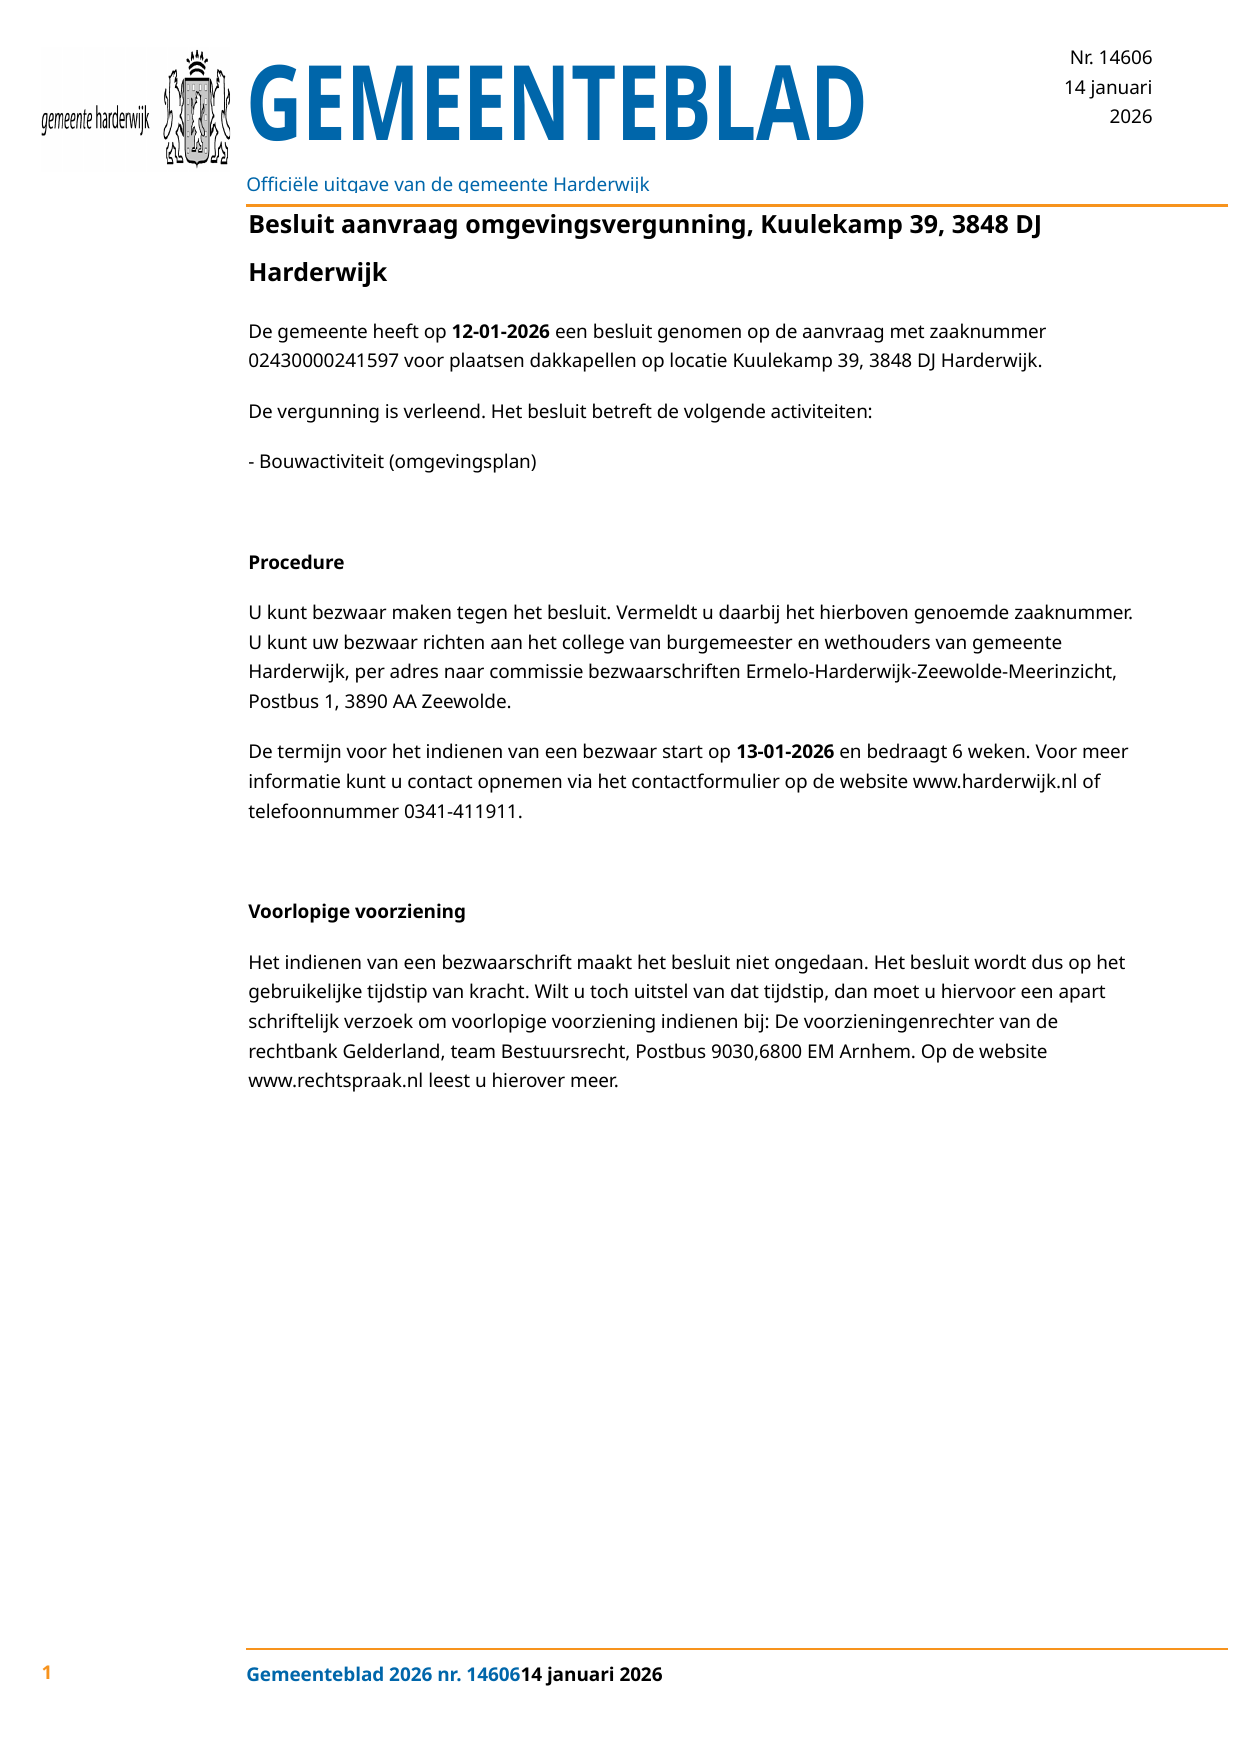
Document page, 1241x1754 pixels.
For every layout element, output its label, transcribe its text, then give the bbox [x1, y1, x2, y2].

text De gemeente heeft op 12-01-2026 een besluit genomen op de aanvraag met zaaknummer 02430000241597 voor plaatsen dakkapellen op locatie Kuulekamp 39, 3848 DJ Harderwijk. [248, 318, 1152, 373]
text Procedure [248, 549, 1152, 575]
text Het indienen van een bezwaarschrift maakt het besluit niet ongedaan. Het besluit wordt dus op het gebruikelijke tijdstip van kracht. Wilt u toch uitstel van dat tijdstip, dan moet u hiervoor een apart schriftelijk verzoek om voorlopige voorziening indienen bij: De voorzieningenrechter van de rechtbank Gelderland, team Bestuursrecht, Postbus 9030,6800 EM Arnhem. Op de website www.rechtspraak.nl leest u hierover meer. [248, 949, 1152, 1093]
text Voorlopige voorziening [248, 899, 1152, 924]
text - Bouwactiviteit (omgevingsplan) [248, 448, 1152, 474]
text U kunt bezwaar maken tegen het besluit. Vermeldt u daarbij het hierboven genoemde zaaknummer. U kunt uw bezwaar richten aan het college van burgemeester en wethouders van gemeente Harderwijk, per adres naar commissie bezwaarschriften Ermelo-Harderwijk-Zeewolde-Meerinzicht, Postbus 1, 3890 AA Zeewolde. [248, 599, 1152, 714]
text De vergunning is verleend. Het besluit betreft de volgende activiteiten: [248, 398, 1152, 424]
picture [41, 47, 231, 172]
text De termijn voor het indienen van een bezwaar start op 13-01-2026 en bedraagt 6 weken. Voor meer informatie kunt u contact opnemen via het contactformulier op de website www.harderwijk.nl of telefoonnummer 0341-411911. [248, 739, 1152, 824]
text Besluit aanvraag omgevingsvergunning, Kuulekamp 39, 3848 DJ Harderwijk [248, 207, 1152, 288]
